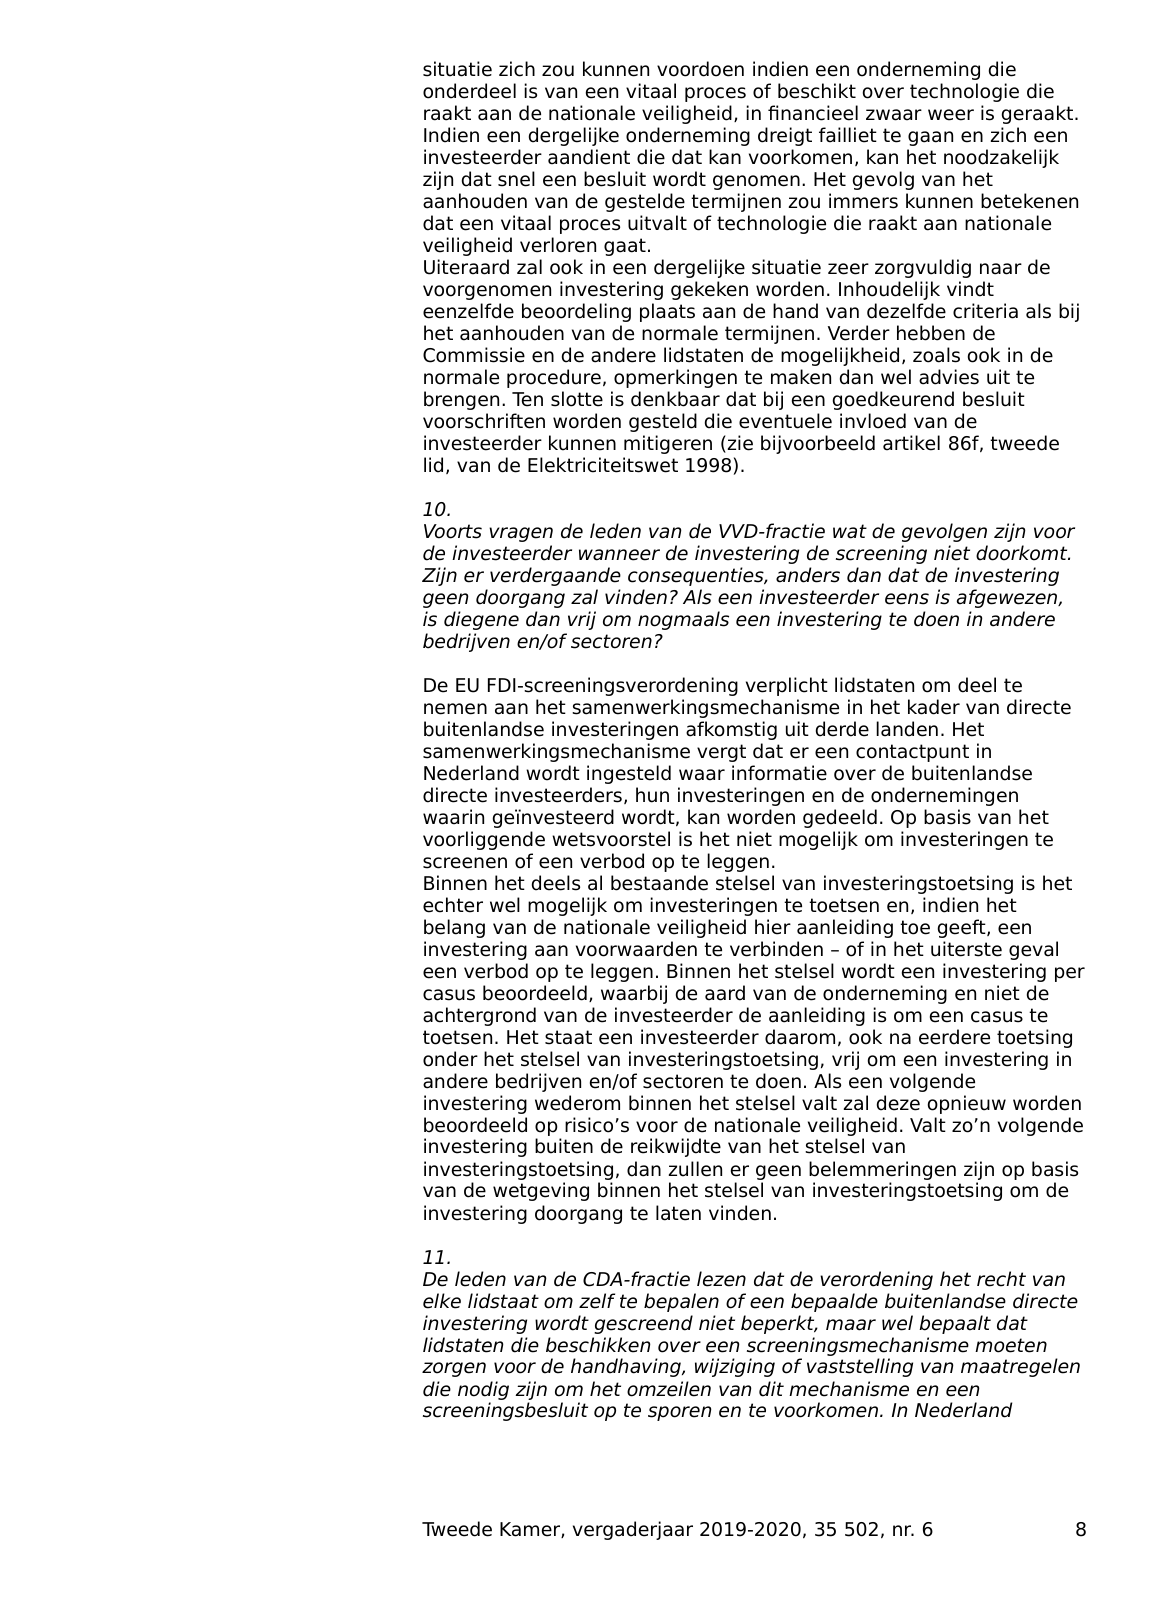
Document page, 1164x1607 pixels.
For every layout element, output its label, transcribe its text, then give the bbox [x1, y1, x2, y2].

text 10. [422, 499, 1087, 521]
text 11. [422, 1247, 1087, 1268]
text situatie zich zou kunnen voordoen indien een onderneming die onderdeel is van een vitaal proces of beschikt over technologie die raakt aan de nationale veiligheid, in financieel zwaar weer is geraakt. Indien een dergelijke onderneming dreigt failliet te gaan en zich een investeerder aandient die dat kan voorkomen, kan het noodzakelijk zijn dat snel een besluit wordt genomen. Het gevolg van het aanhouden van de gestelde termijnen zou immers kunnen betekenen dat een vitaal proces uitvalt of technologie die raakt aan nationale veiligheid verloren gaat. [422, 59, 1087, 257]
text De leden van de CDA-fractie lezen dat de verordening het recht van elke lidstaat om zelf te bepalen of een bepaalde buitenlandse directe investering wordt gescreend niet beperkt, maar wel bepaalt dat lidstaten die beschikken over een screeningsmechanisme moeten zorgen voor de handhaving, wijziging of vaststelling van maatregelen die nodig zijn om het omzeilen van dit mechanisme en een screeningsbesluit op te sporen en te voorkomen. In Nederland [422, 1268, 1087, 1422]
text Binnen het deels al bestaande stelsel van investeringstoetsing is het echter wel mogelijk om investeringen te toetsen en, indien het belang van de nationale veiligheid hier aanleiding toe geeft, een investering aan voorwaarden te verbinden – of in het uiterste geval een verbod op te leggen. Binnen het stelsel wordt een investering per casus beoordeeld, waarbij de aard van de onderneming en niet de achtergrond van de investeerder de aanleiding is om een casus te toetsen. Het staat een investeerder daarom, ook na eerdere toetsing onder het stelsel van investeringstoetsing, vrij om een investering in andere bedrijven en/of sectoren te doen. Als een volgende investering wederom binnen het stelsel valt zal deze opnieuw worden beoordeeld op risico’s voor de nationale veiligheid. Valt zo’n volgende investering buiten de reikwijdte van het stelsel van investeringstoetsing, dan zullen er geen belemmeringen zijn op basis van de wetgeving binnen het stelsel van investeringstoetsing om de investering doorgang te laten vinden. [422, 873, 1087, 1224]
text De EU FDI-screeningsverordening verplicht lidstaten om deel te nemen aan het samenwerkingsmechanisme in het kader van directe buitenlandse investeringen afkomstig uit derde landen. Het samenwerkingsmechanisme vergt dat er een contactpunt in Nederland wordt ingesteld waar informatie over de buitenlandse directe investeerders, hun investeringen en de ondernemingen waarin geïnvesteerd wordt, kan worden gedeeld. Op basis van het voorliggende wetsvoorstel is het niet mogelijk om investeringen te screenen of een verbod op te leggen. [422, 675, 1087, 873]
text Uiteraard zal ook in een dergelijke situatie zeer zorgvuldig naar de voorgenomen investering gekeken worden. Inhoudelijk vindt eenzelfde beoordeling plaats aan de hand van dezelfde criteria als bij het aanhouden van de normale termijnen. Verder hebben de Commissie en de andere lidstaten de mogelijkheid, zoals ook in de normale procedure, opmerkingen te maken dan wel advies uit te brengen. Ten slotte is denkbaar dat bij een goedkeurend besluit voorschriften worden gesteld die eventuele invloed van de investeerder kunnen mitigeren (zie bijvoorbeeld artikel 86f, tweede lid, van de Elektriciteitswet 1998). [422, 257, 1087, 477]
text Voorts vragen de leden van de VVD-fractie wat de gevolgen zijn voor de investeerder wanneer de investering de screening niet doorkomt. Zijn er verdergaande consequenties, anders dan dat de investering geen doorgang zal vinden? Als een investeerder eens is afgewezen, is diegene dan vrij om nogmaals een investering te doen in andere bedrijven en/of sectoren? [422, 521, 1087, 653]
